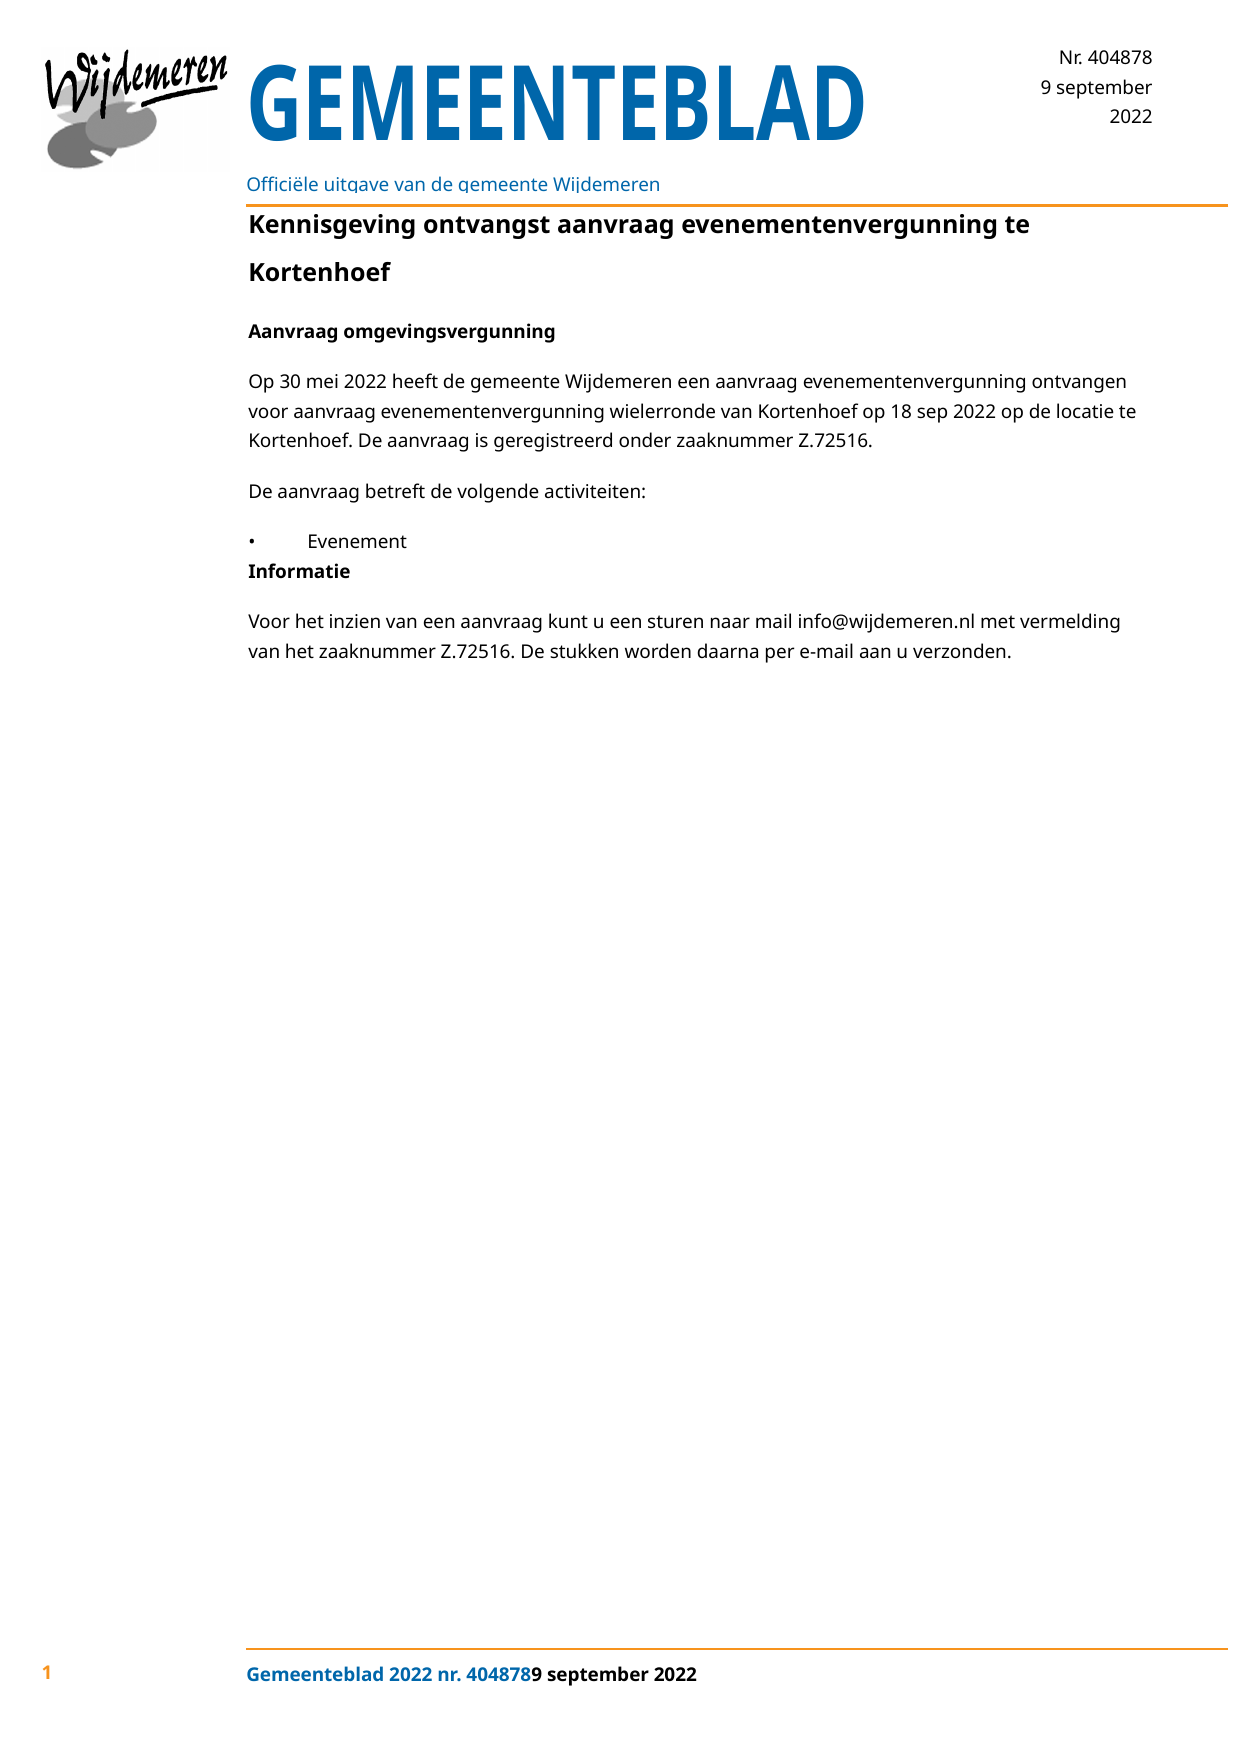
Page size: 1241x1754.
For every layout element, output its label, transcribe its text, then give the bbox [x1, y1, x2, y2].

list Evenement [248, 528, 1152, 554]
text De aanvraag betreft de volgende activiteiten: [248, 478, 1152, 504]
text Op 30 mei 2022 heeft de gemeente Wijdemeren een aanvraag evenementenvergunning ontvangen voor aanvraag evenementenvergunning wielerronde van Kortenhoef op 18 sep 2022 op de locatie te Kortenhoef. De aanvraag is geregistreerd onder zaaknummer Z.72516. [248, 368, 1152, 453]
text Kennisgeving ontvangst aanvraag evenementenvergunning te Kortenhoef [248, 207, 1152, 288]
text Informatie [248, 558, 1152, 584]
text Voor het inzien van een aanvraag kunt u een sturen naar mail info@wijdemeren.nl met vermelding van het zaaknummer Z.72516. De stukken worden daarna per e-mail aan u verzonden. [248, 608, 1152, 664]
picture [41, 47, 231, 172]
text Aanvraag omgevingsvergunning [248, 318, 1152, 344]
